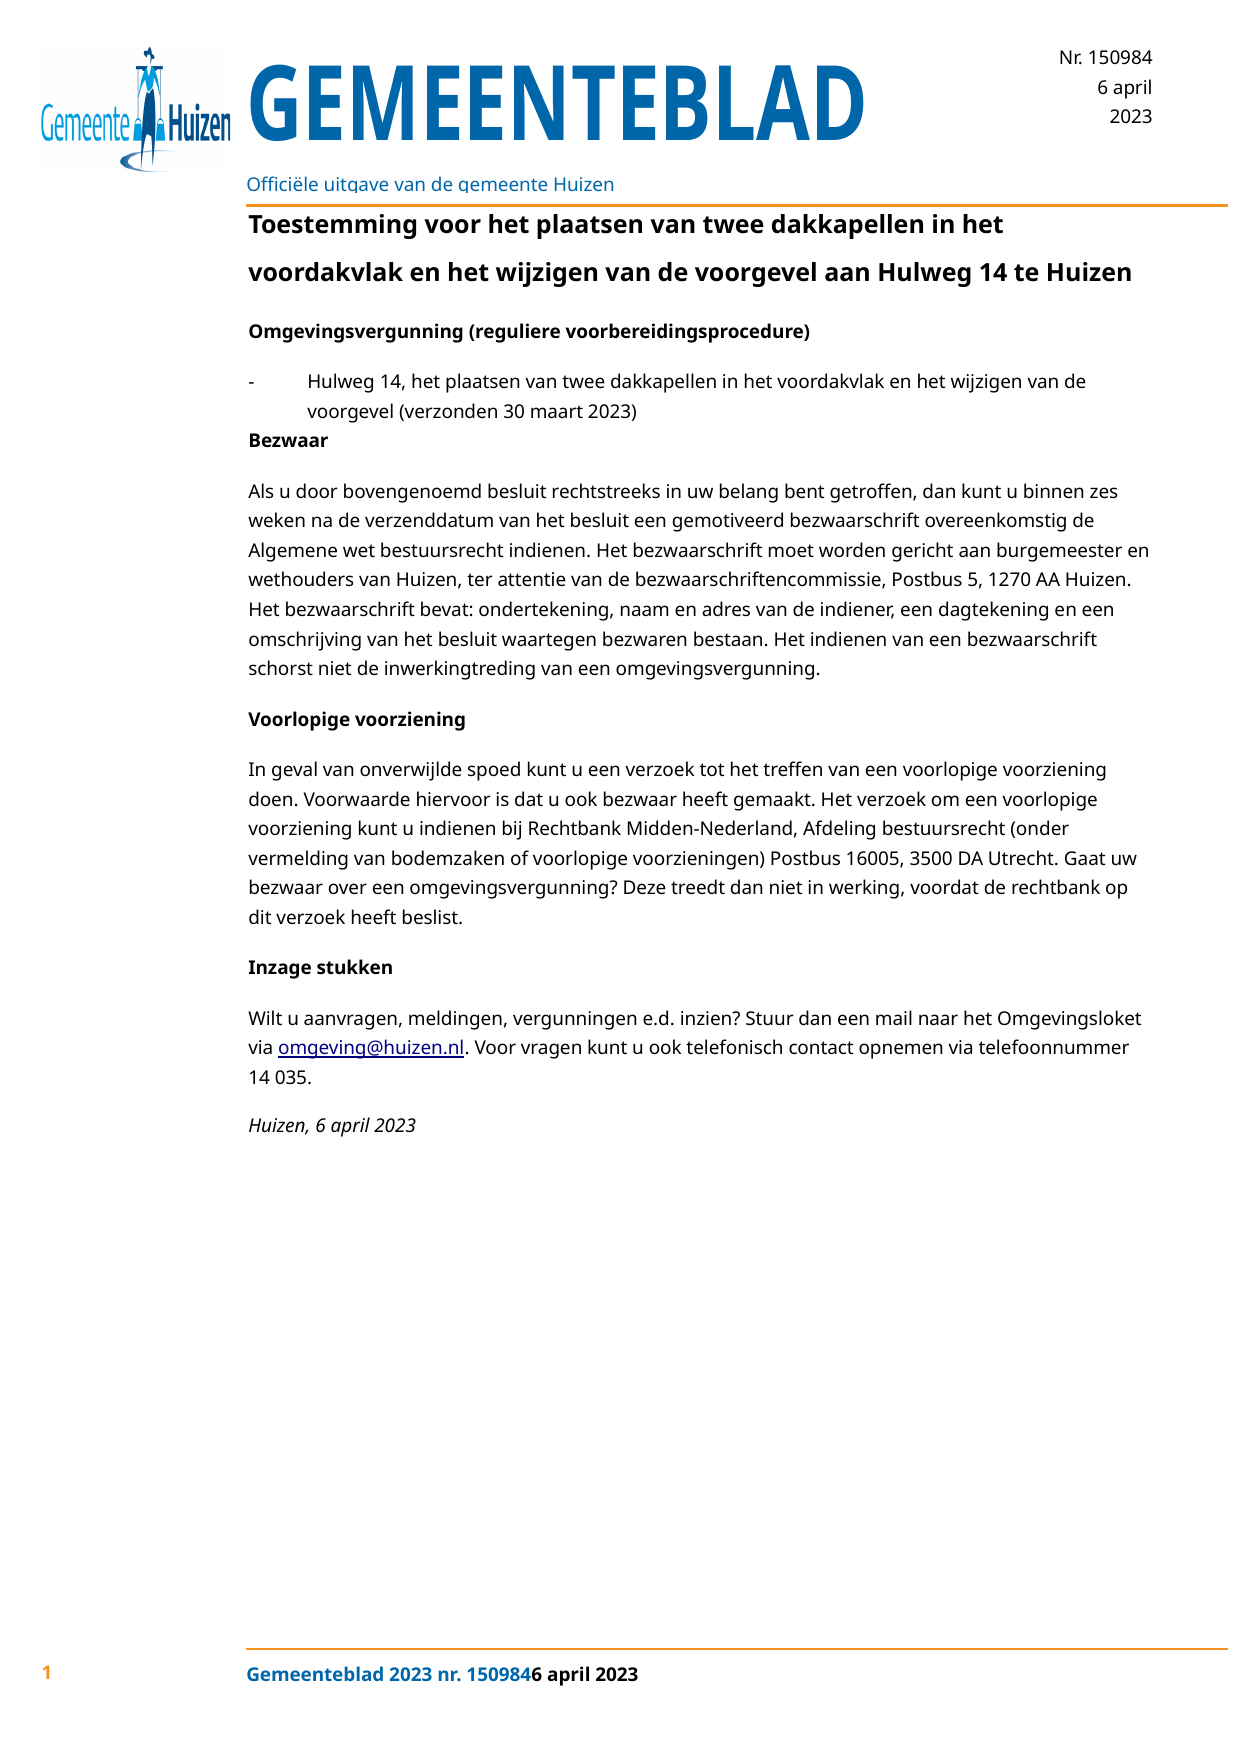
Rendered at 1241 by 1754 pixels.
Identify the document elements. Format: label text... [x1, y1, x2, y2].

text Omgevingsvergunning (reguliere voorbereidingsprocedure) [248, 318, 1152, 344]
text In geval van onverwijlde spoed kunt u een verzoek tot het treffen van een voorlopige voorziening doen. Voorwaarde hiervoor is dat u ook bezwaar heeft gemaakt. Het verzoek om een voorlopige voorziening kunt u indienen bij Rechtbank Midden-Nederland, Afdeling bestuursrecht (onder vermelding van bodemzaken of voorlopige voorzieningen) Postbus 16005, 3500 DA Utrecht. Gaat uw bezwaar over een omgevingsvergunning? Deze treedt dan niet in werking, voordat de rechtbank op dit verzoek heeft beslist. [248, 756, 1152, 930]
text Bezwaar [248, 427, 1152, 453]
list Hulweg 14, het plaatsen van twee dakkapellen in het voordakvlak en het wijzigen van de voorgevel (verzonden 30 maart 2023) [248, 368, 1152, 424]
text Als u door bovengenoemd besluit rechtstreeks in uw belang bent getroffen, dan kunt u binnen zes weken na de verzenddatum van het besluit een gemotiveerd bezwaarschrift overeenkomstig de Algemene wet bestuursrecht indienen. Het bezwaarschrift moet worden gericht aan burgemeester en wethouders van Huizen, ter attentie van de bezwaarschriftencommissie, Postbus 5, 1270 AA Huizen. Het bezwaarschrift bevat: ondertekening, naam en adres van de indiener, een dagtekening en een omschrijving van het besluit waartegen bezwaren bestaan. Het indienen van een bezwaarschrift schorst niet de inwerkingtreding van een omgevingsvergunning. [248, 478, 1152, 681]
text Voorlopige voorziening [248, 706, 1152, 732]
picture [41, 47, 231, 172]
text Huizen, 6 april 2023 [248, 1112, 1152, 1138]
text Inzage stukken [248, 954, 1152, 980]
text Wilt u aanvragen, meldingen, vergunningen e.d. inzien? Stuur dan een mail naar het Omgevingsloket via omgeving@huizen.nl. Voor vragen kunt u ook telefonisch contact opnemen via telefoonnummer 14 035. [248, 1005, 1152, 1090]
text Toestemming voor het plaatsen van twee dakkapellen in het voordakvlak en het wijzigen van de voorgevel aan Hulweg 14 te Huizen [248, 207, 1152, 288]
